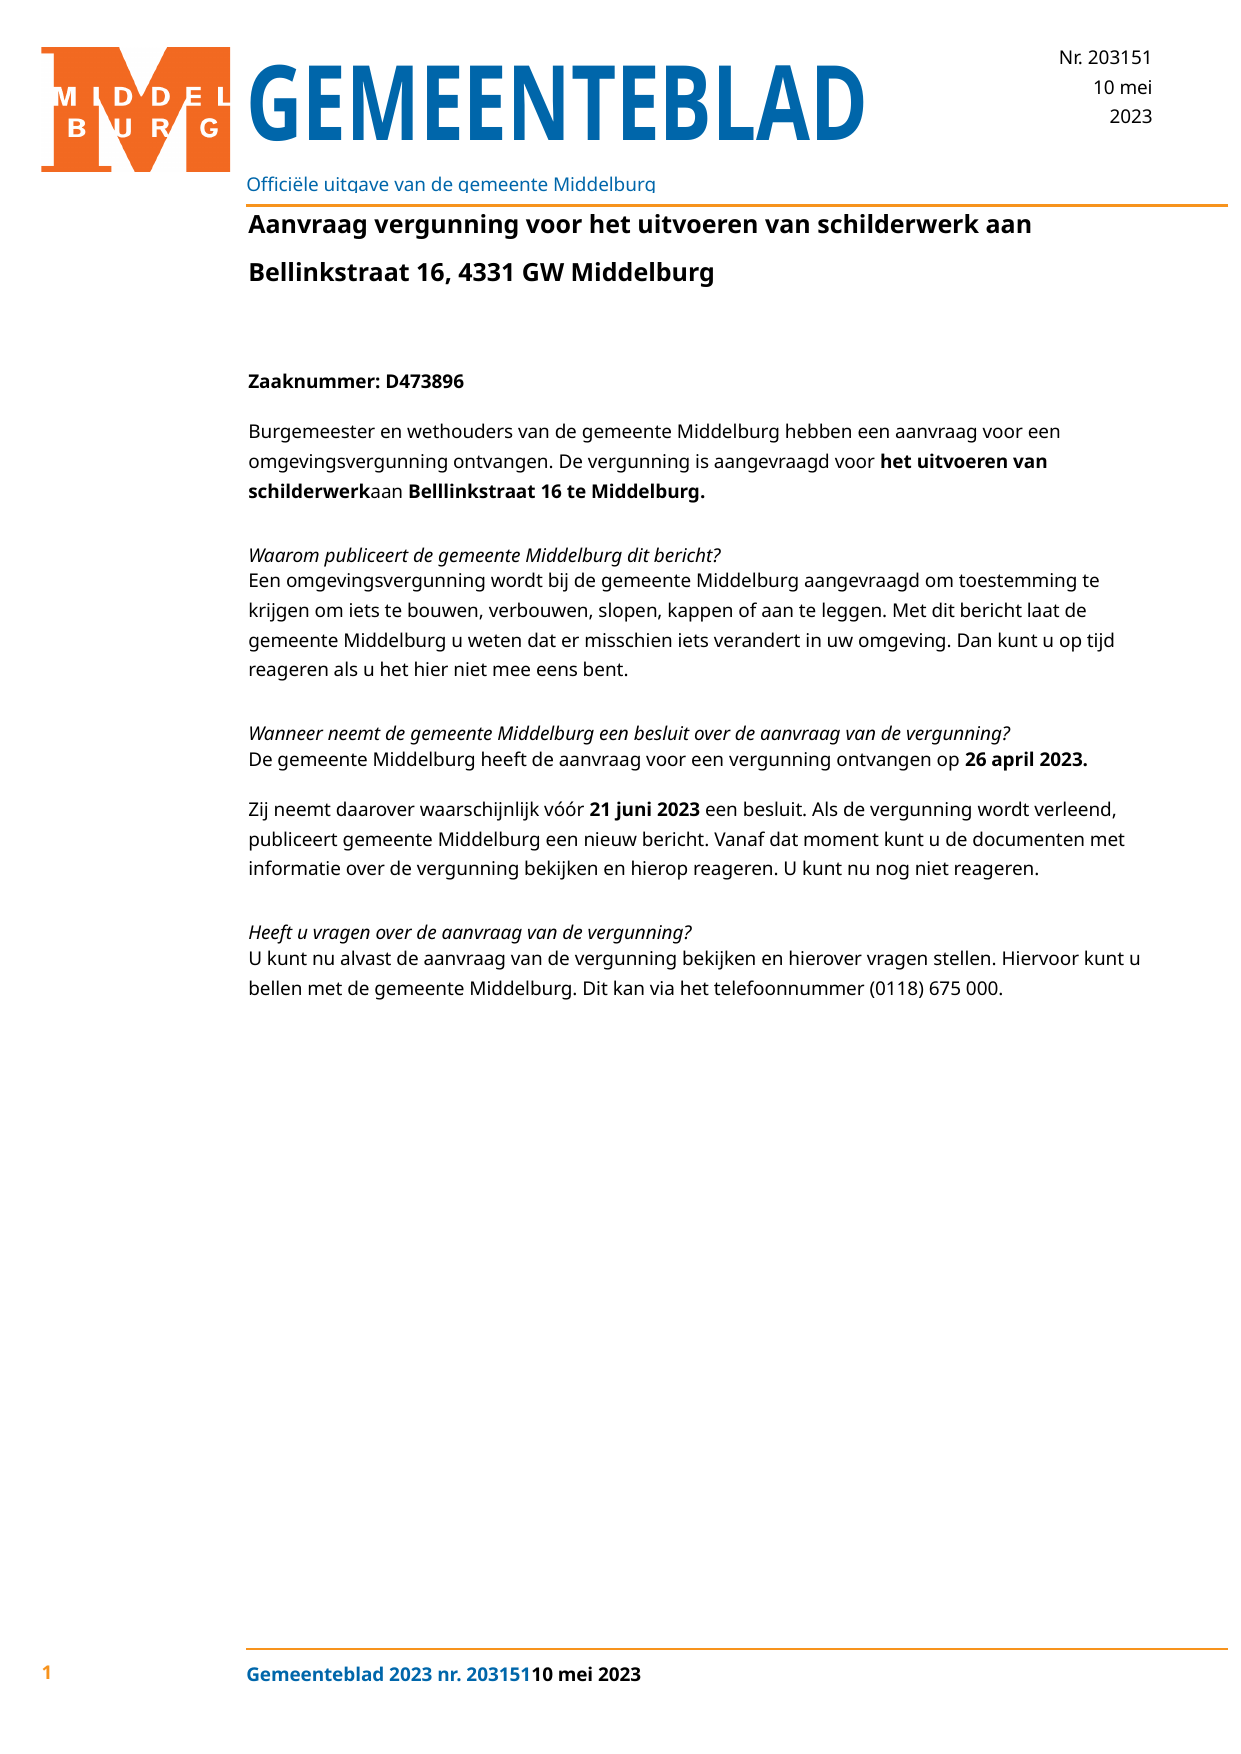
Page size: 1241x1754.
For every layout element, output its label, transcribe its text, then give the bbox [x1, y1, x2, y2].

text U kunt nu alvast de aanvraag van de vergunning bekijken en hierover vragen stellen. Hiervoor kunt u bellen met de gemeente Middelburg. Dit kan via het telefoonnummer (0118) 675 000. [248, 945, 1152, 1001]
text Aanvraag vergunning voor het uitvoeren van schilderwerk aan Bellinkstraat 16, 4331 GW Middelburg [248, 207, 1152, 288]
text Zij neemt daarover waarschijnlijk vóór 21 juni 2023 een besluit. Als de vergunning wordt verleend, publiceert gemeente Middelburg een nieuw bericht. Vanaf dat moment kunt u de documenten met informatie over de vergunning bekijken en hierop reageren. U kunt nu nog niet reageren. [248, 796, 1152, 881]
picture [41, 47, 231, 172]
text Zaaknummer: D473896 [248, 368, 1152, 394]
text Burgemeester en wethouders van de gemeente Middelburg hebben een aanvraag voor een omgevingsvergunning ontvangen. De vergunning is aangevraagd voor het uitvoeren van schilderwerkaan Belllinkstraat 16 te Middelburg. [248, 419, 1152, 504]
text Wanneer neemt de gemeente Middelburg een besluit over de aanvraag van de vergunning? [248, 720, 1152, 746]
text Een omgevingsvergunning wordt bij de gemeente Middelburg aangevraagd om toestemming te krijgen om iets te bouwen, verbouwen, slopen, kappen of aan te leggen. Met dit bericht laat de gemeente Middelburg u weten dat er misschien iets verandert in uw omgeving. Dan kunt u op tijd reageren als u het hier niet mee eens bent. [248, 568, 1152, 682]
text De gemeente Middelburg heeft de aanvraag voor een vergunning ontvangen op 26 april 2023. [248, 746, 1152, 772]
text Heeft u vragen over de aanvraag van de vergunning? [248, 919, 1152, 945]
text Waarom publiceert de gemeente Middelburg dit bericht? [248, 542, 1152, 568]
